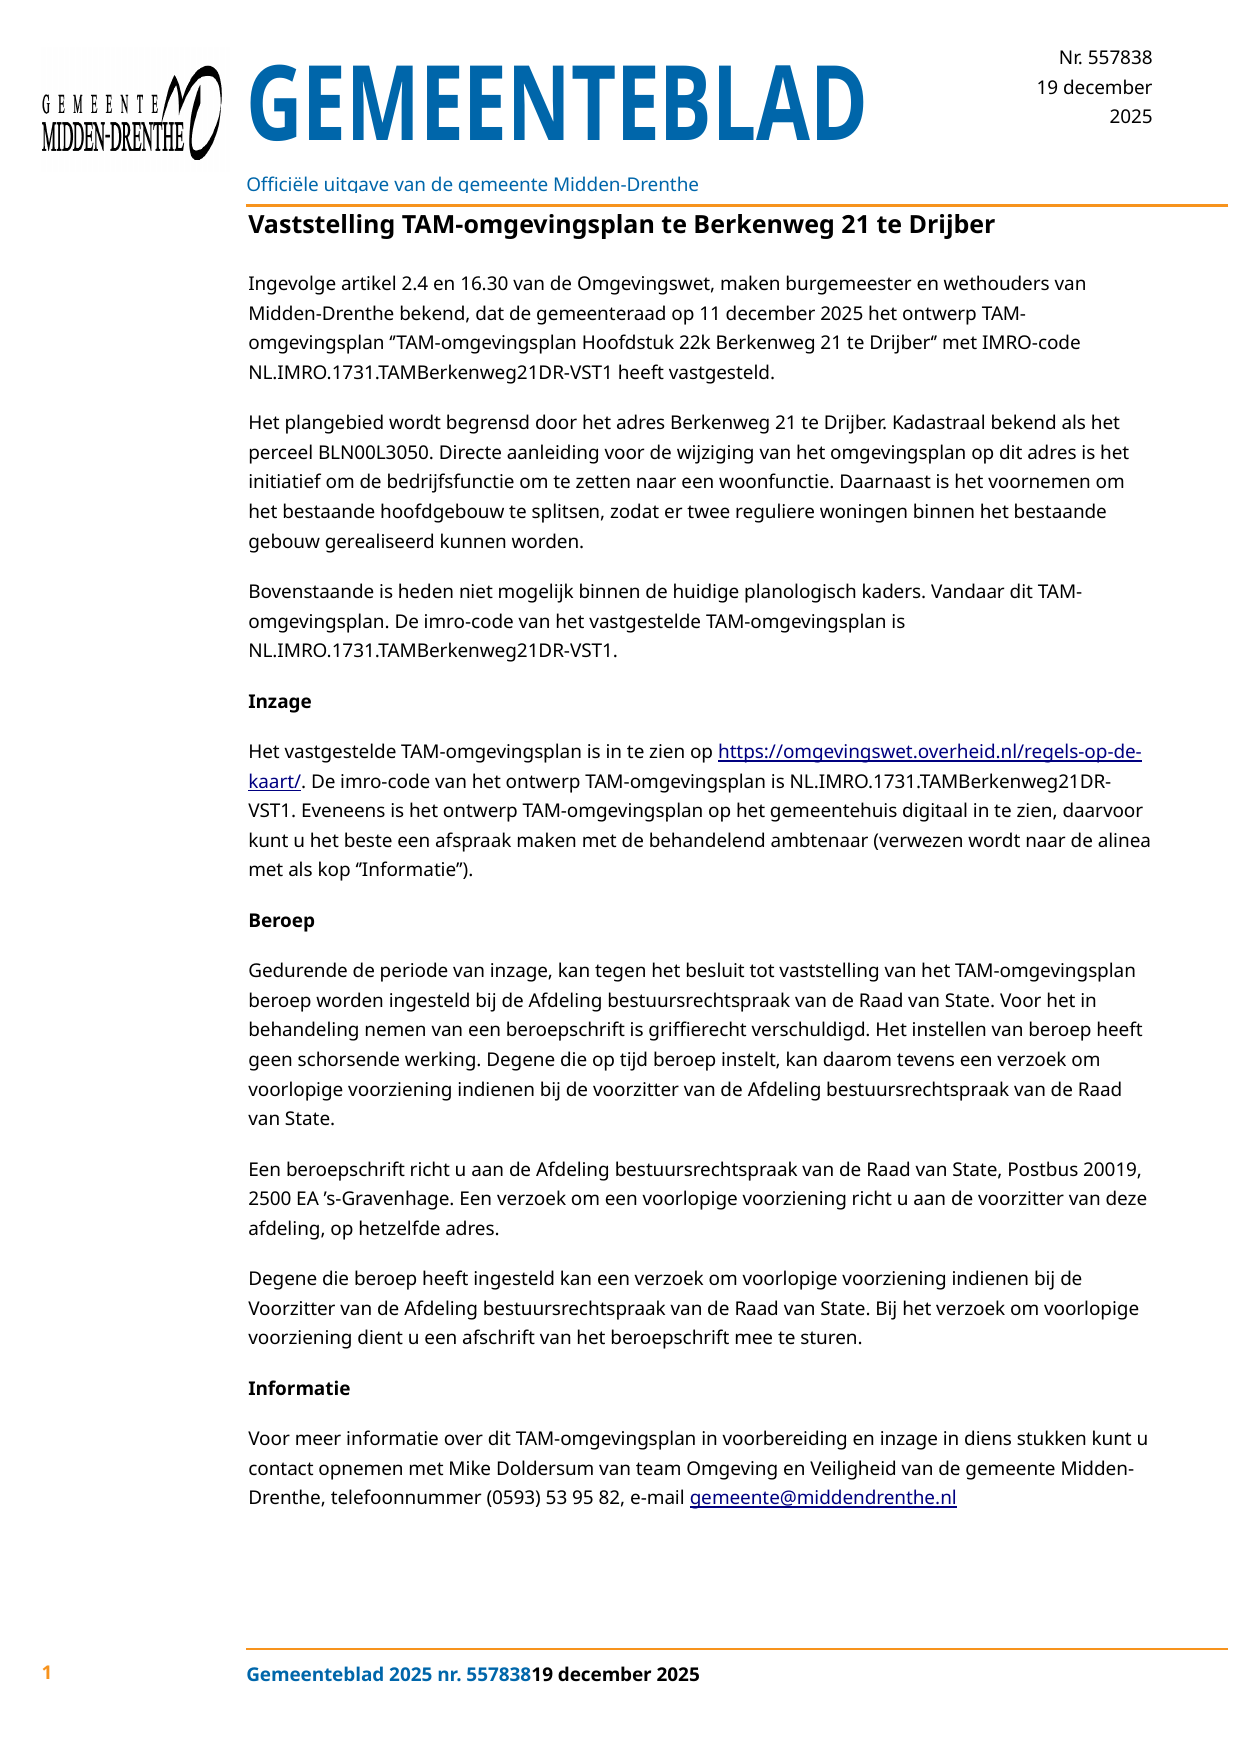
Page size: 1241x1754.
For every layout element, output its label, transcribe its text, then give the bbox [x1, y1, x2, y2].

picture [41, 47, 231, 172]
text Bovenstaande is heden niet mogelijk binnen de huidige planologisch kaders. Vandaar dit TAM-omgevingsplan. De imro-code van het vastgestelde TAM-omgevingsplan is NL.IMRO.1731.TAMBerkenweg21DR-VST1. [248, 578, 1152, 663]
text Beroep [248, 907, 1152, 933]
text Gedurende de periode van inzage, kan tegen het besluit tot vaststelling van het TAM-omgevingsplan beroep worden ingesteld bij de Afdeling bestuursrechtspraak van de Raad van State. Voor het in behandeling nemen van een beroepschrift is griffierecht verschuldigd. Het instellen van beroep heeft geen schorsende werking. Degene die op tijd beroep instelt, kan daarom tevens een verzoek om voorlopige voorziening indienen bij de voorzitter van de Afdeling bestuursrechtspraak van de Raad van State. [248, 957, 1152, 1131]
text Het vastgestelde TAM-omgevingsplan is in te zien op https://omgevingswet.overheid.nl/regels-op-de-kaart/. De imro-code van het ontwerp TAM-omgevingsplan is NL.IMRO.1731.TAMBerkenweg21DR-VST1. Eveneens is het ontwerp TAM-omgevingsplan op het gemeentehuis digitaal in te zien, daarvoor kunt u het beste een afspraak maken met de behandelend ambtenaar (verwezen wordt naar de alinea met als kop ‘’Informatie’’). [248, 738, 1152, 882]
text Inzage [248, 688, 1152, 713]
text Voor meer informatie over dit TAM-omgevingsplan in voorbereiding en inzage in diens stukken kunt u contact opnemen met Mike Doldersum van team Omgeving en Veiligheid van de gemeente Midden-Drenthe, telefoonnummer (0593) 53 95 82, e-mail gemeente@middendrenthe.nl [248, 1425, 1152, 1510]
text Het plangebied wordt begrensd door het adres Berkenweg 21 te Drijber. Kadastraal bekend als het perceel BLN00L3050. Directe aanleiding voor de wijziging van het omgevingsplan op dit adres is het initiatief om de bedrijfsfunctie om te zetten naar een woonfunctie. Daarnaast is het voornemen om het bestaande hoofdgebouw te splitsen, zodat er twee reguliere woningen binnen het bestaande gebouw gerealiseerd kunnen worden. [248, 409, 1152, 553]
text Een beroepschrift richt u aan de Afdeling bestuursrechtspraak van de Raad van State, Postbus 20019, 2500 EA ’s-Gravenhage. Een verzoek om een voorlopige voorziening richt u aan de voorzitter van deze afdeling, op hetzelfde adres. [248, 1156, 1152, 1241]
text Ingevolge artikel 2.4 en 16.30 van de Omgevingswet, maken burgemeester en wethouders van Midden-Drenthe bekend, dat de gemeenteraad op 11 december 2025 het ontwerp TAM-omgevingsplan ‘’TAM-omgevingsplan Hoofdstuk 22k Berkenweg 21 te Drijber‘’ met IMRO-code NL.IMRO.1731.TAMBerkenweg21DR-VST1 heeft vastgesteld. [248, 270, 1152, 385]
text Vaststelling TAM-omgevingsplan te Berkenweg 21 te Drijber [248, 207, 1152, 241]
text Degene die beroep heeft ingesteld kan een verzoek om voorlopige voorziening indienen bij de Voorzitter van de Afdeling bestuursrechtspraak van de Raad van State. Bij het verzoek om voorlopige voorziening dient u een afschrift van het beroepschrift mee te sturen. [248, 1265, 1152, 1350]
text Informatie [248, 1375, 1152, 1401]
